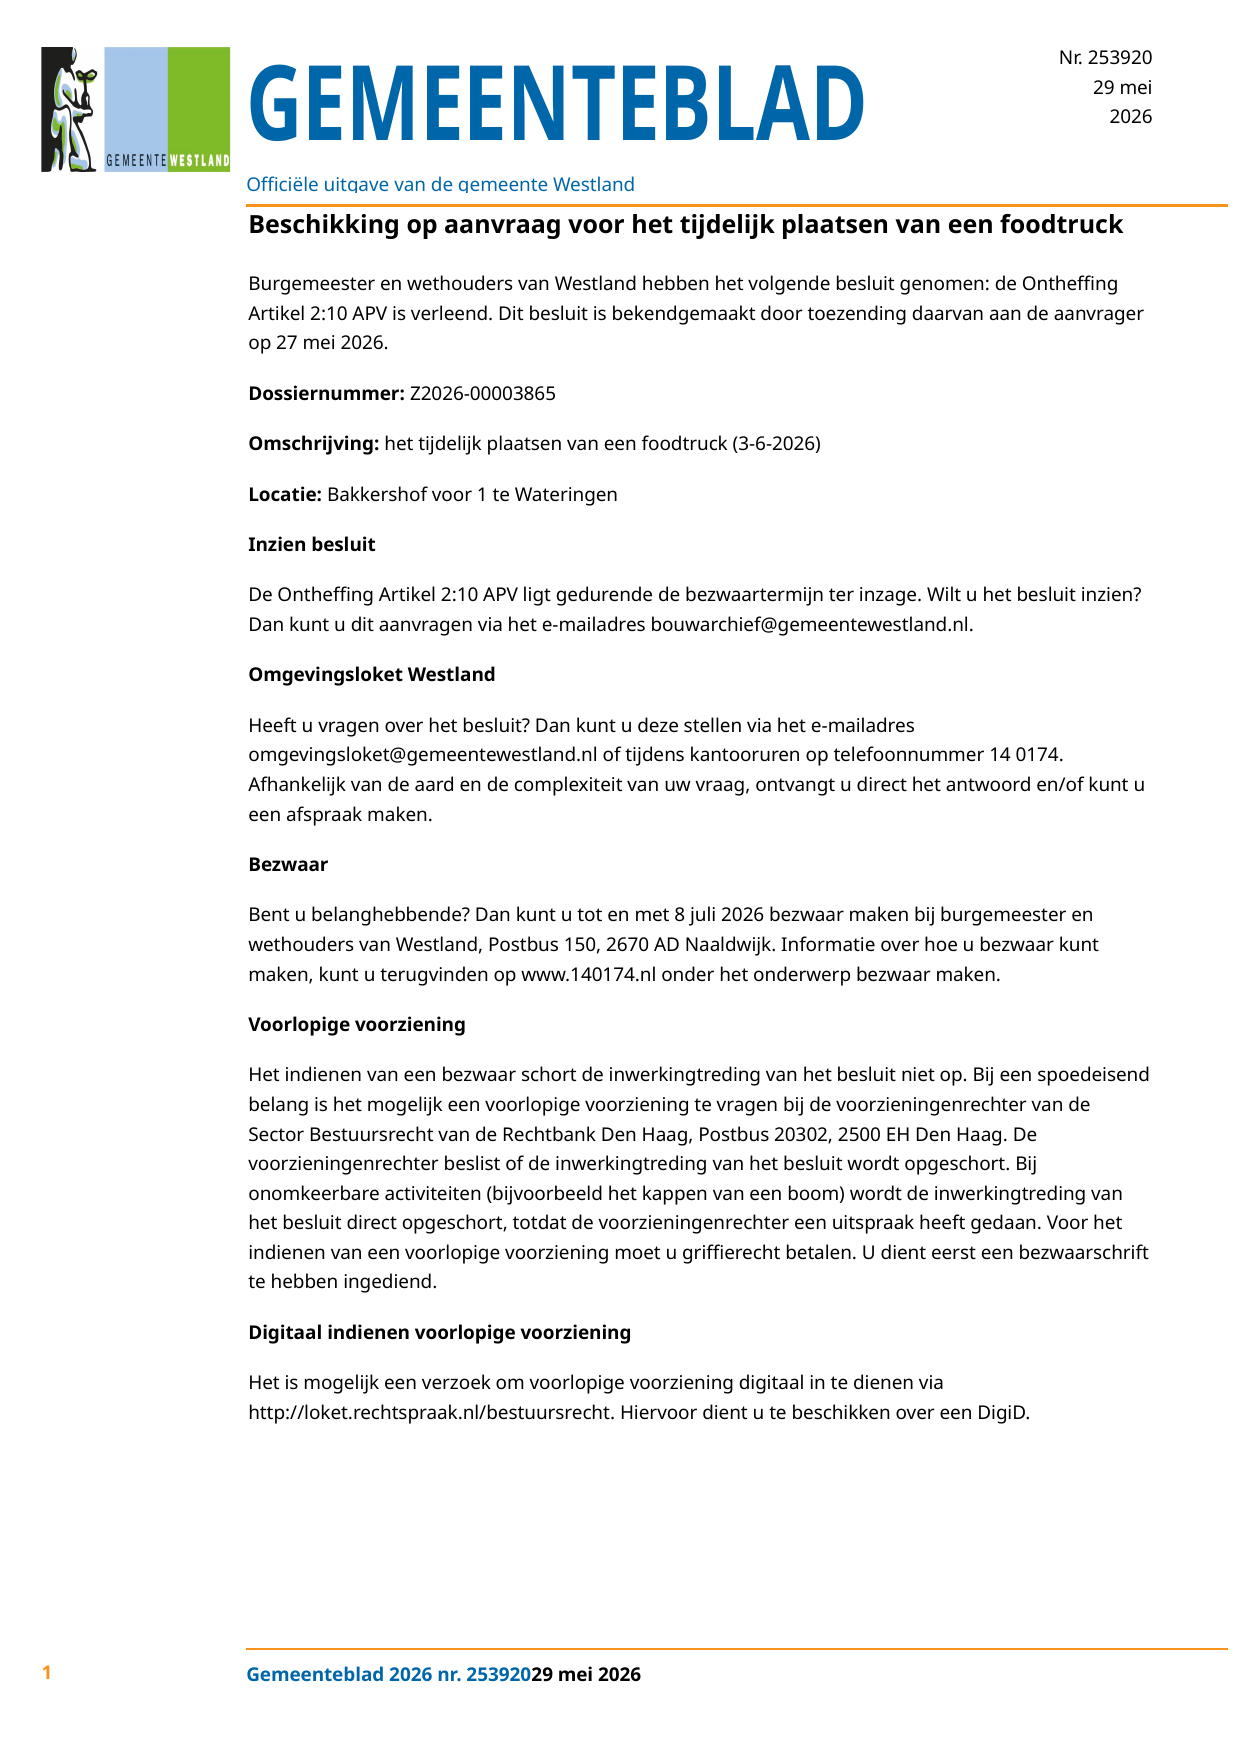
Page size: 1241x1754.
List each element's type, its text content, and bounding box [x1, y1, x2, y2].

text Locatie: Bakkershof voor 1 te Wateringen [248, 481, 1152, 506]
text Heeft u vragen over het besluit? Dan kunt u deze stellen via het e-mailadres omgevingsloket@gemeentewestland.nl of tijdens kantooruren op telefoonnummer 14 0174. Afhankelijk van de aard en de complexiteit van uw vraag, ontvangt u direct het antwoord en/of kunt u een afspraak maken. [248, 712, 1152, 826]
text Omschrijving: het tijdelijk plaatsen van een foodtruck (3-6-2026) [248, 430, 1152, 456]
text Inzien besluit [248, 531, 1152, 557]
text Omgevingsloket Westland [248, 662, 1152, 687]
text Het is mogelijk een verzoek om voorlopige voorziening digitaal in te dienen via http://loket.rechtspraak.nl/bestuursrecht. Hiervoor dient u te beschikken over een DigiD. [248, 1369, 1152, 1425]
text Voorlopige voorziening [248, 1011, 1152, 1037]
text Het indienen van een bezwaar schort de inwerkingtreding van het besluit niet op. Bij een spoedeisend belang is het mogelijk een voorlopige voorziening te vragen bij de voorzieningenrechter van de Sector Bestuursrecht van de Rechtbank Den Haag, Postbus 20302, 2500 EH Den Haag. De voorzieningenrechter beslist of de inwerkingtreding van het besluit wordt opgeschort. Bij onomkeerbare activiteiten (bijvoorbeeld het kappen van een boom) wordt de inwerkingtreding van het besluit direct opgeschort, totdat de voorzieningenrechter een uitspraak heeft gedaan. Voor het indienen van een voorlopige voorziening moet u griffierecht betalen. U dient eerst een bezwaarschrift te hebben ingediend. [248, 1062, 1152, 1294]
text De Ontheffing Artikel 2:10 APV ligt gedurende de bezwaartermijn ter inzage. Wilt u het besluit inzien? Dan kunt u dit aanvragen via het e-mailadres bouwarchief@gemeentewestland.nl. [248, 582, 1152, 637]
picture [41, 47, 231, 172]
text Beschikking op aanvraag voor het tijdelijk plaatsen van een foodtruck [248, 207, 1152, 241]
text Digitaal indienen voorlopige voorziening [248, 1319, 1152, 1345]
text Bent u belanghebbende? Dan kunt u tot en met 8 juli 2026 bezwaar maken bij burgemeester en wethouders van Westland, Postbus 150, 2670 AD Naaldwijk. Informatie over hoe u bezwaar kunt maken, kunt u terugvinden op www.140174.nl onder het onderwerp bezwaar maken. [248, 902, 1152, 986]
text Bezwaar [248, 851, 1152, 877]
text Burgemeester en wethouders van Westland hebben het volgende besluit genomen: de Ontheffing Artikel 2:10 APV is verleend. Dit besluit is bekendgemaakt door toezending daarvan aan de aanvrager op 27 mei 2026. [248, 270, 1152, 355]
text Dossiernummer: Z2026-00003865 [248, 380, 1152, 406]
